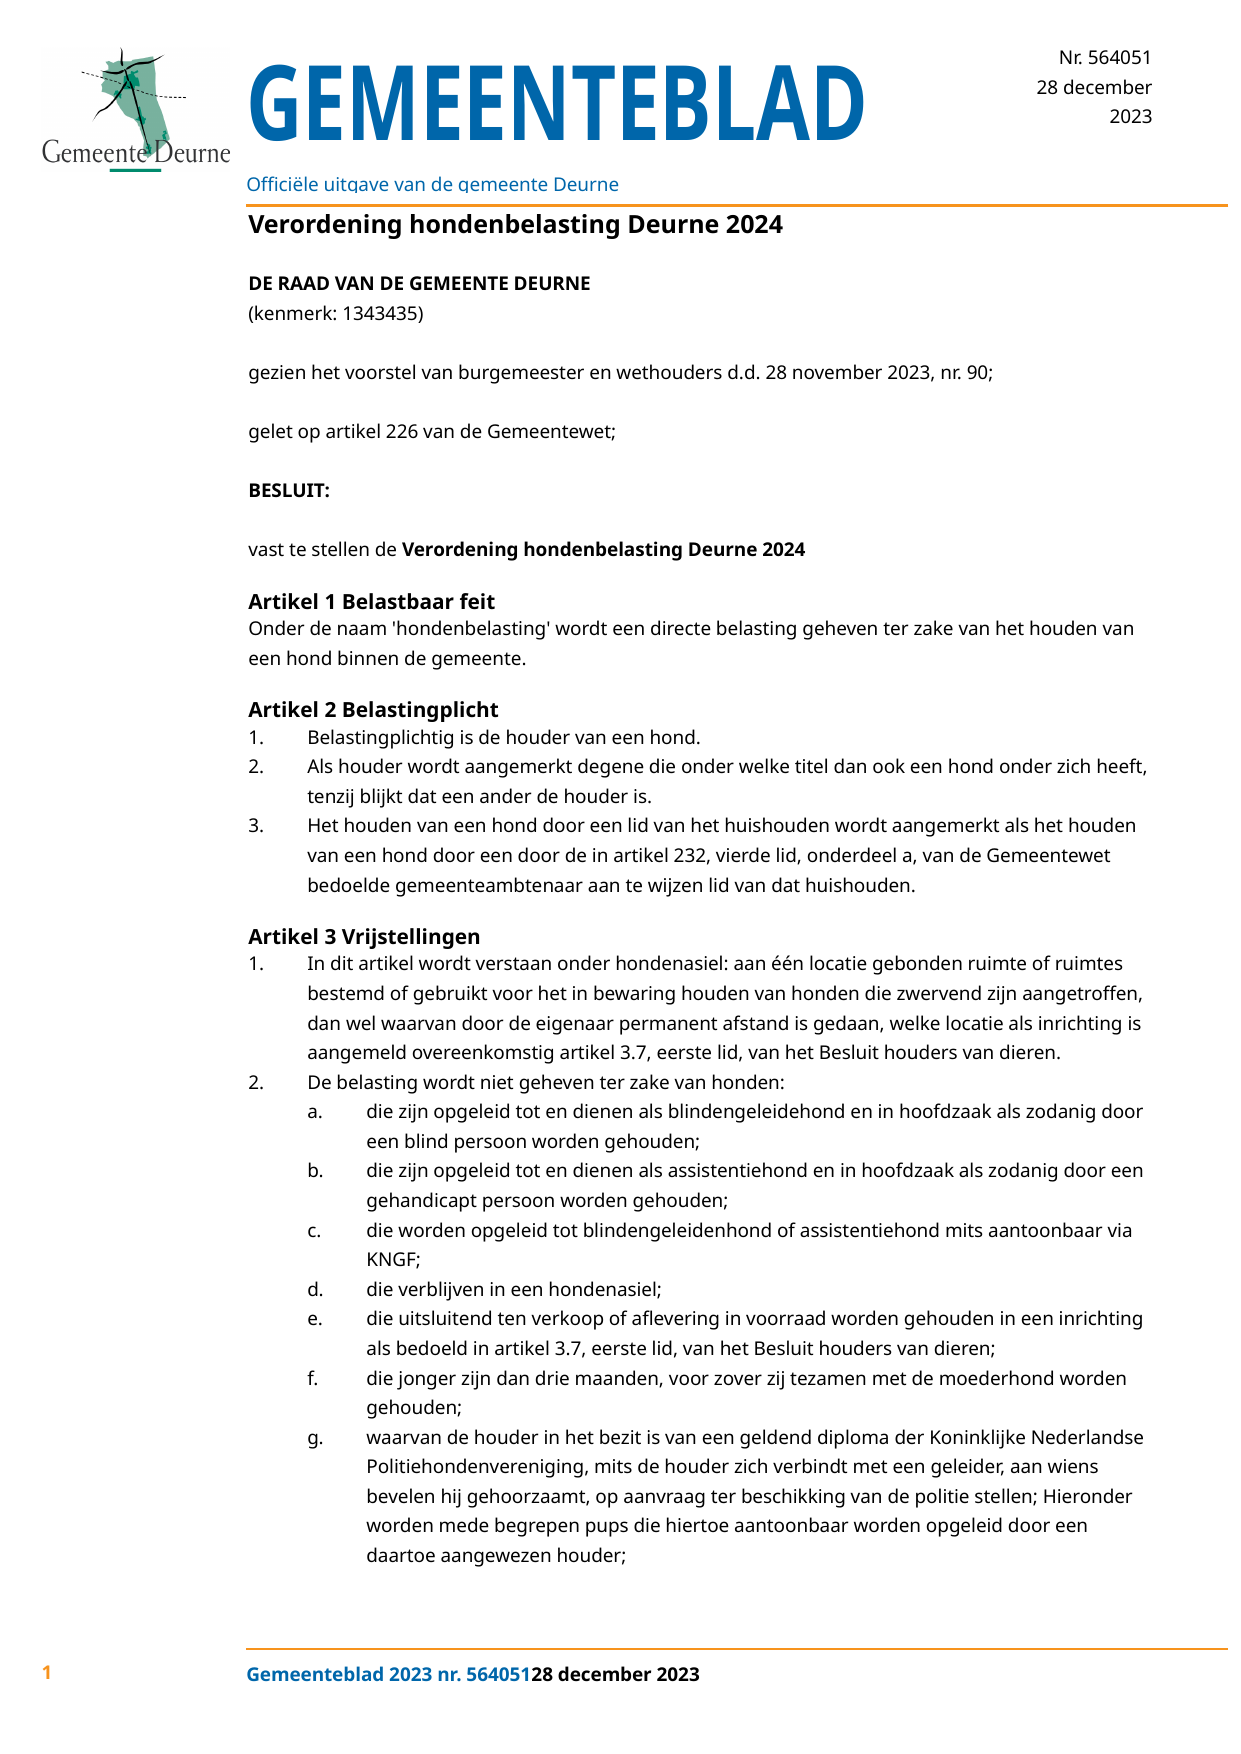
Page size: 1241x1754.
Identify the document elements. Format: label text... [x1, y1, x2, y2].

list die zijn opgeleid tot en dienen als blindengeleidehond en in hoofdzaak als zodanig door een blind persoon worden gehouden; [307, 1098, 1152, 1154]
list die zijn opgeleid tot en dienen als assistentiehond en in hoofdzaak als zodanig door een gehandicapt persoon worden gehouden; [307, 1158, 1152, 1213]
list die jonger zijn dan drie maanden, voor zover zij tezamen met de moederhond worden gehouden; [307, 1365, 1152, 1420]
list Het houden van een hond door een lid van het huishouden wordt aangemerkt als het houden van een hond door een door de in artikel 232, vierde lid, onderdeel a, van de Gemeentewet bedoelde gemeenteambtenaar aan te wijzen lid van dat huishouden. [248, 813, 1152, 897]
text vast te stellen de Verordening hondenbelasting Deurne 2024 [248, 537, 1152, 562]
list die verblijven in een hondenasiel; [307, 1276, 1152, 1302]
list die uitsluitend ten verkoop of aflevering in voorraad worden gehouden in een inrichting als bedoeld in artikel 3.7, eerste lid, van het Besluit houders van dieren; [307, 1306, 1152, 1361]
list De belasting wordt niet geheven ter zake van honden: [248, 1069, 1152, 1095]
text DE RAAD VAN DE GEMEENTE DEURNE [248, 270, 1152, 296]
text BESLUIT: [248, 477, 1152, 503]
text Artikel 1 Belastbaar feit [248, 587, 1152, 615]
text Onder de naam 'hondenbelasting' wordt een directe belasting geheven ter zake van het houden van een hond binnen de gemeente. [248, 615, 1152, 671]
list Belastingplichtig is de houder van een hond. [248, 724, 1152, 749]
picture [41, 47, 231, 172]
text Artikel 2 Belastingplicht [248, 695, 1152, 724]
text gezien het voorstel van burgemeester en wethouders d.d. 28 november 2023, nr. 90; [248, 359, 1152, 385]
list waarvan de houder in het bezit is van een geldend diploma der Koninklijke Nederlandse Politiehondenvereniging, mits de houder zich verbindt met een geleider, aan wiens bevelen hij gehoorzaamt, op aanvraag ter beschikking van de politie stellen; Hieronder worden mede begrepen pups die hiertoe aantoonbaar worden opgeleid door een daartoe aangewezen houder; [307, 1424, 1152, 1568]
text Artikel 3 Vrijstellingen [248, 922, 1152, 951]
list In dit artikel wordt verstaan onder hondenasiel: aan één locatie gebonden ruimte of ruimtes bestemd of gebruikt voor het in bewaring houden van honden die zwervend zijn aangetroffen, dan wel waarvan door de eigenaar permanent afstand is gedaan, welke locatie als inrichting is aangemeld overeenkomstig artikel 3.7, eerste lid, van het Besluit houders van dieren. [248, 951, 1152, 1065]
text gelet op artikel 226 van de Gemeentewet; [248, 418, 1152, 444]
list die worden opgeleid tot blindengeleidenhond of assistentiehond mits aantoonbaar via KNGF; [307, 1217, 1152, 1272]
list Als houder wordt aangemerkt degene die onder welke titel dan ook een hond onder zich heeft, tenzij blijkt dat een ander de houder is. [248, 753, 1152, 809]
text Verordening hondenbelasting Deurne 2024 [248, 207, 1152, 241]
text (kenmerk: 1343435) [248, 300, 1152, 326]
